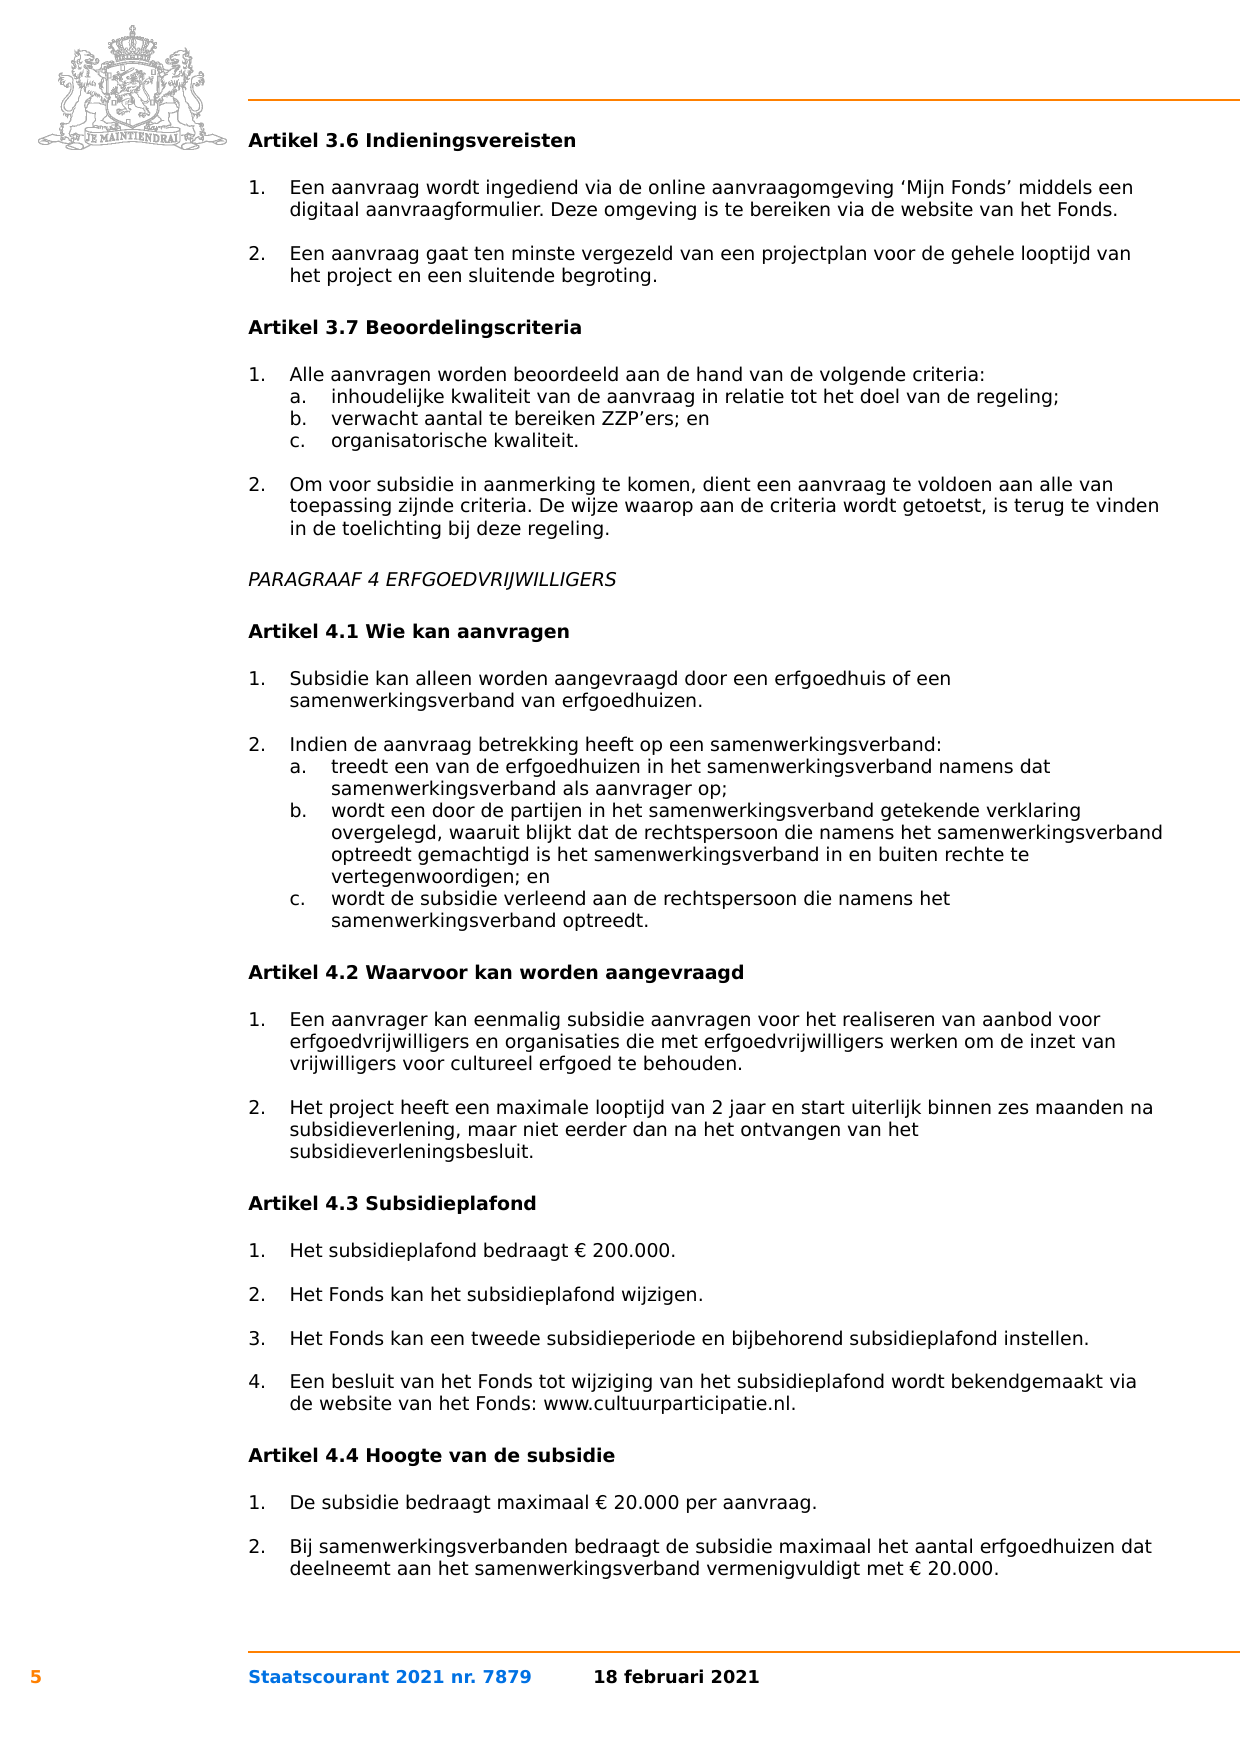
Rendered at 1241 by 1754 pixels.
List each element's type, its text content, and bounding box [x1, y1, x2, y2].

text 2. Indien de aanvraag betrekking heeft op een samenwerkingsverband: [248, 734, 1163, 756]
text 3. Het Fonds kan een tweede subsidieperiode en bijbehorend subsidieplafond instellen. [248, 1327, 1163, 1349]
text 1. Het subsidieplafond bedraagt € 200.000. [248, 1240, 1163, 1262]
text 1. Subsidie kan alleen worden aangevraagd door een erfgoedhuis of een samenwerkingsverband van erfgoedhuizen. [248, 668, 1163, 712]
subtitle Artikel 3.6 Indieningsvereisten [248, 130, 1163, 152]
text c. wordt de subsidie verleend aan de rechtspersoon die namens het samenwerkingsverband optreedt. [289, 888, 1163, 932]
text a. inhoudelijke kwaliteit van de aanvraag in relatie tot het doel van de regeling; [289, 386, 1163, 408]
text 1. Alle aanvragen worden beoordeeld aan de hand van de volgende criteria: [248, 364, 1163, 386]
text 2. Bij samenwerkingsverbanden bedraagt de subsidie maximaal het aantal erfgoedhuizen dat deelneemt aan het samenwerkingsverband vermenigvuldigt met € 20.000. [248, 1536, 1163, 1580]
text 4. Een besluit van het Fonds tot wijziging van het subsidieplafond wordt bekendgemaakt via de website van het Fonds: www.cultuurparticipatie.nl. [248, 1371, 1163, 1415]
text 1. Een aanvrager kan eenmalig subsidie aanvragen voor het realiseren van aanbod voor erfgoedvrijwilligers en organisaties die met erfgoedvrijwilligers werken om de inzet van vrijwilligers voor cultureel erfgoed te behouden. [248, 1009, 1163, 1075]
subtitle Artikel 4.4 Hoogte van de subsidie [248, 1445, 1163, 1467]
text 2. Om voor subsidie in aanmerking te komen, dient een aanvraag te voldoen aan alle van toepassing zijnde criteria. De wijze waarop aan de criteria wordt getoetst, is terug te vinden in de toelichting bij deze regeling. [248, 473, 1163, 539]
subtitle Artikel 4.1 Wie kan aanvragen [248, 621, 1163, 643]
text 2. Een aanvraag gaat ten minste vergezeld van een projectplan voor de gehele looptijd van het project en een sluitende begroting. [248, 243, 1163, 287]
text 2. Het project heeft een maximale looptijd van 2 jaar en start uiterlijk binnen zes maanden na subsidieverlening, maar niet eerder dan na het ontvangen van het subsidieverleningsbesluit. [248, 1097, 1163, 1163]
subtitle Artikel 4.3 Subsidieplafond [248, 1193, 1163, 1215]
text 1. Een aanvraag wordt ingediend via de online aanvraagomgeving ‘Mijn Fonds’ middels een digitaal aanvraagformulier. Deze omgeving is te bereiken via de website van het Fonds. [248, 177, 1163, 221]
subtitle Artikel 3.7 Beoordelingscriteria [248, 317, 1163, 339]
picture [38, 25, 227, 150]
text c. organisatorische kwaliteit. [289, 429, 1163, 452]
text 2. Het Fonds kan het subsidieplafond wijzigen. [248, 1283, 1163, 1306]
subtitle Artikel 4.2 Waarvoor kan worden aangevraagd [248, 962, 1163, 984]
subtitle PARAGRAAF 4 ERFGOEDVRIJWILLIGERS [248, 569, 1163, 591]
text 1. De subsidie bedraagt maximaal € 20.000 per aanvraag. [248, 1492, 1163, 1514]
text a. treedt een van de erfgoedhuizen in het samenwerkingsverband namens dat samenwerkingsverband als aanvrager op; [289, 756, 1163, 800]
text b. verwacht aantal te bereiken ZZP’ers; en [289, 408, 1163, 429]
text b. wordt een door de partijen in het samenwerkingsverband getekende verklaring overgelegd, waaruit blijkt dat de rechtspersoon die namens het samenwerkingsverband optreedt gemachtigd is het samenwerkingsverband in en buiten rechte te vertegenwoordigen; en [289, 800, 1163, 888]
